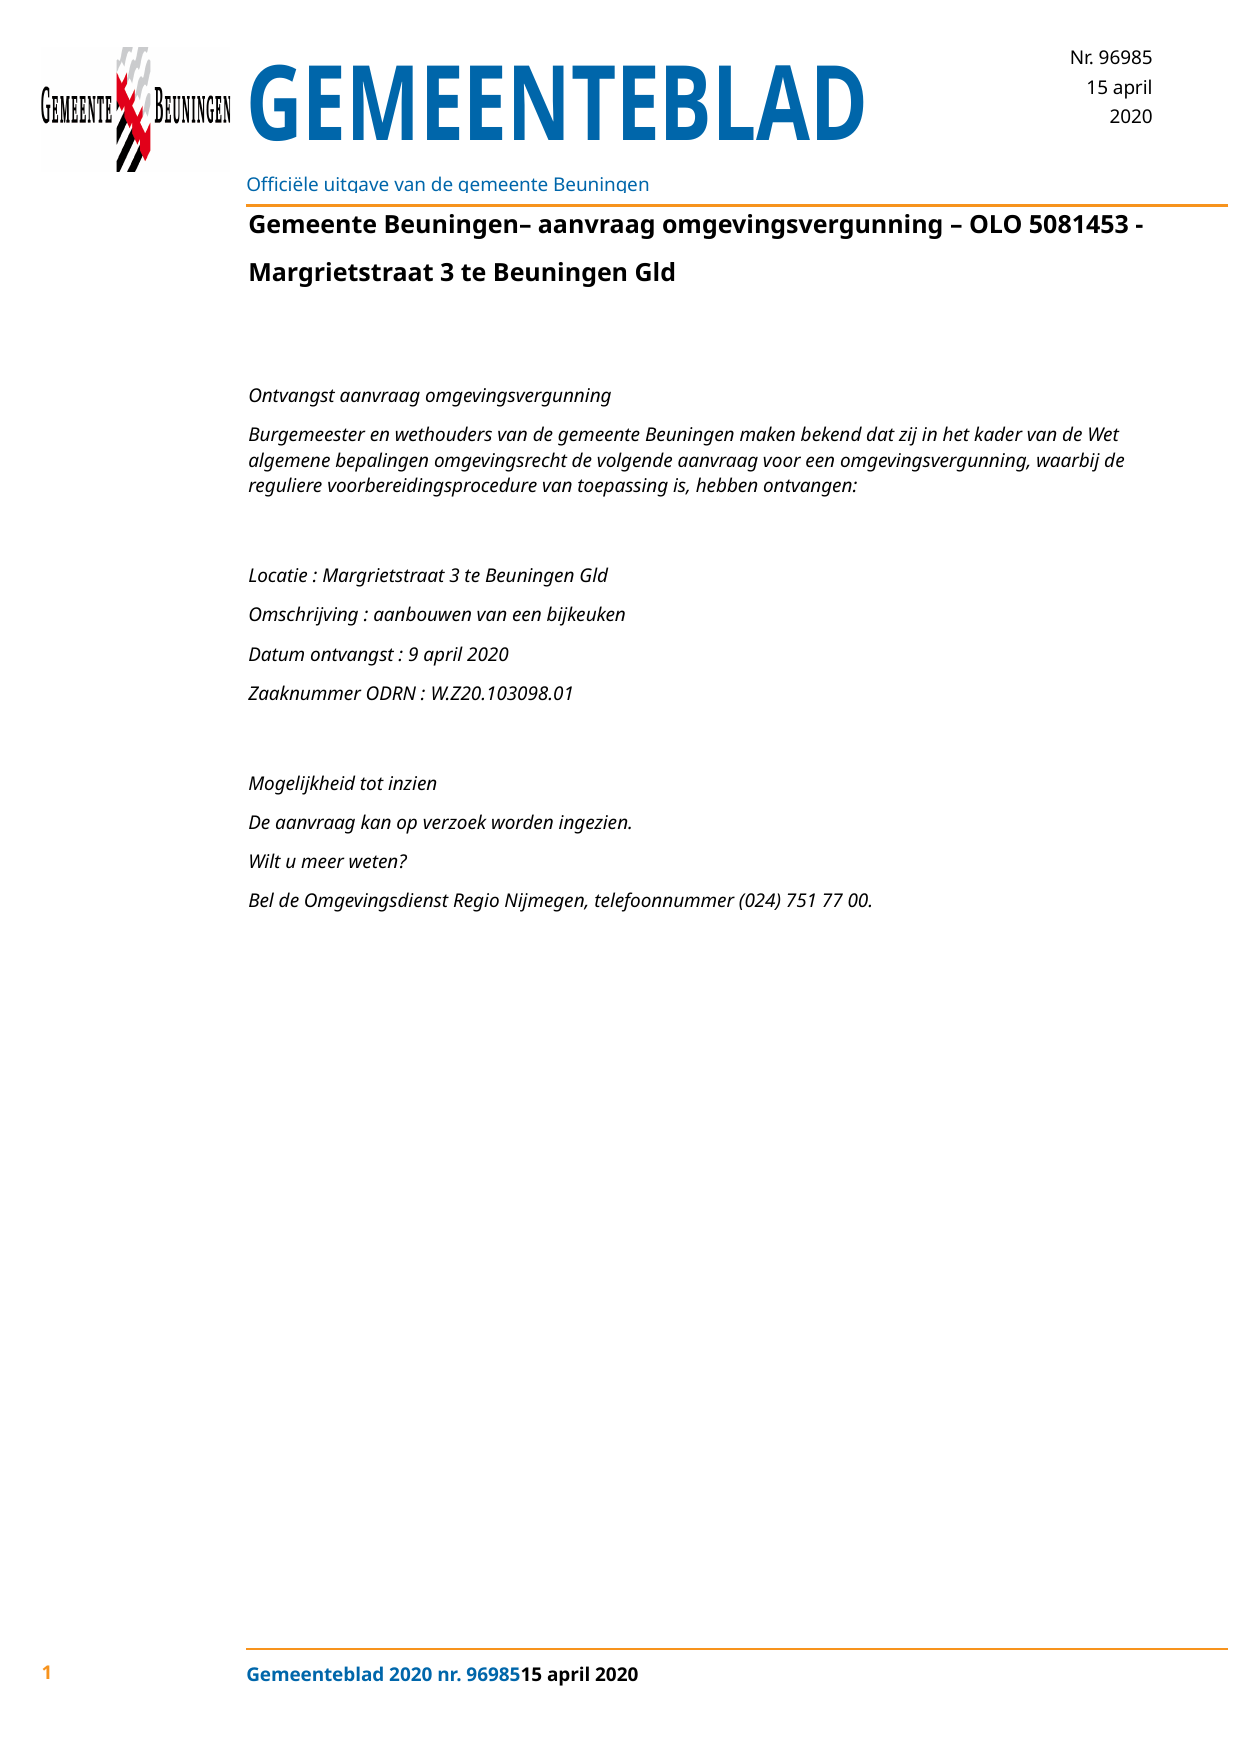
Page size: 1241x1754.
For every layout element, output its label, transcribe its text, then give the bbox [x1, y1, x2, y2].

text Gemeente Beuningen– aanvraag omgevingsvergunning – OLO 5081453 - Margrietstraat 3 te Beuningen Gld [248, 207, 1152, 288]
text Bel de Omgevingsdienst Regio Nijmegen, telefoonnummer (024) 751 77 00. [248, 888, 1152, 913]
text Locatie : Margrietstraat 3 te Beuningen Gld [248, 562, 1152, 588]
text Mogelijkheid tot inzien [248, 770, 1152, 796]
text Burgemeester en wethouders van de gemeente Beuningen maken bekend dat zij in het kader van de Wet algemene bepalingen omgevingsrecht de volgende aanvraag voor een omgevingsvergunning, waarbij de reguliere voorbereidingsprocedure van toepassing is, hebben ontvangen: [248, 421, 1152, 498]
text Wilt u meer weten? [248, 848, 1152, 874]
text Zaaknummer ODRN : W.Z20.103098.01 [248, 680, 1152, 706]
text De aanvraag kan op verzoek worden ingezien. [248, 809, 1152, 835]
picture [41, 47, 231, 172]
text Datum ontvangst : 9 april 2020 [248, 641, 1152, 667]
text Ontvangst aanvraag omgevingsvergunning [248, 382, 1152, 408]
text Omschrijving : aanbouwen van een bijkeuken [248, 602, 1152, 627]
